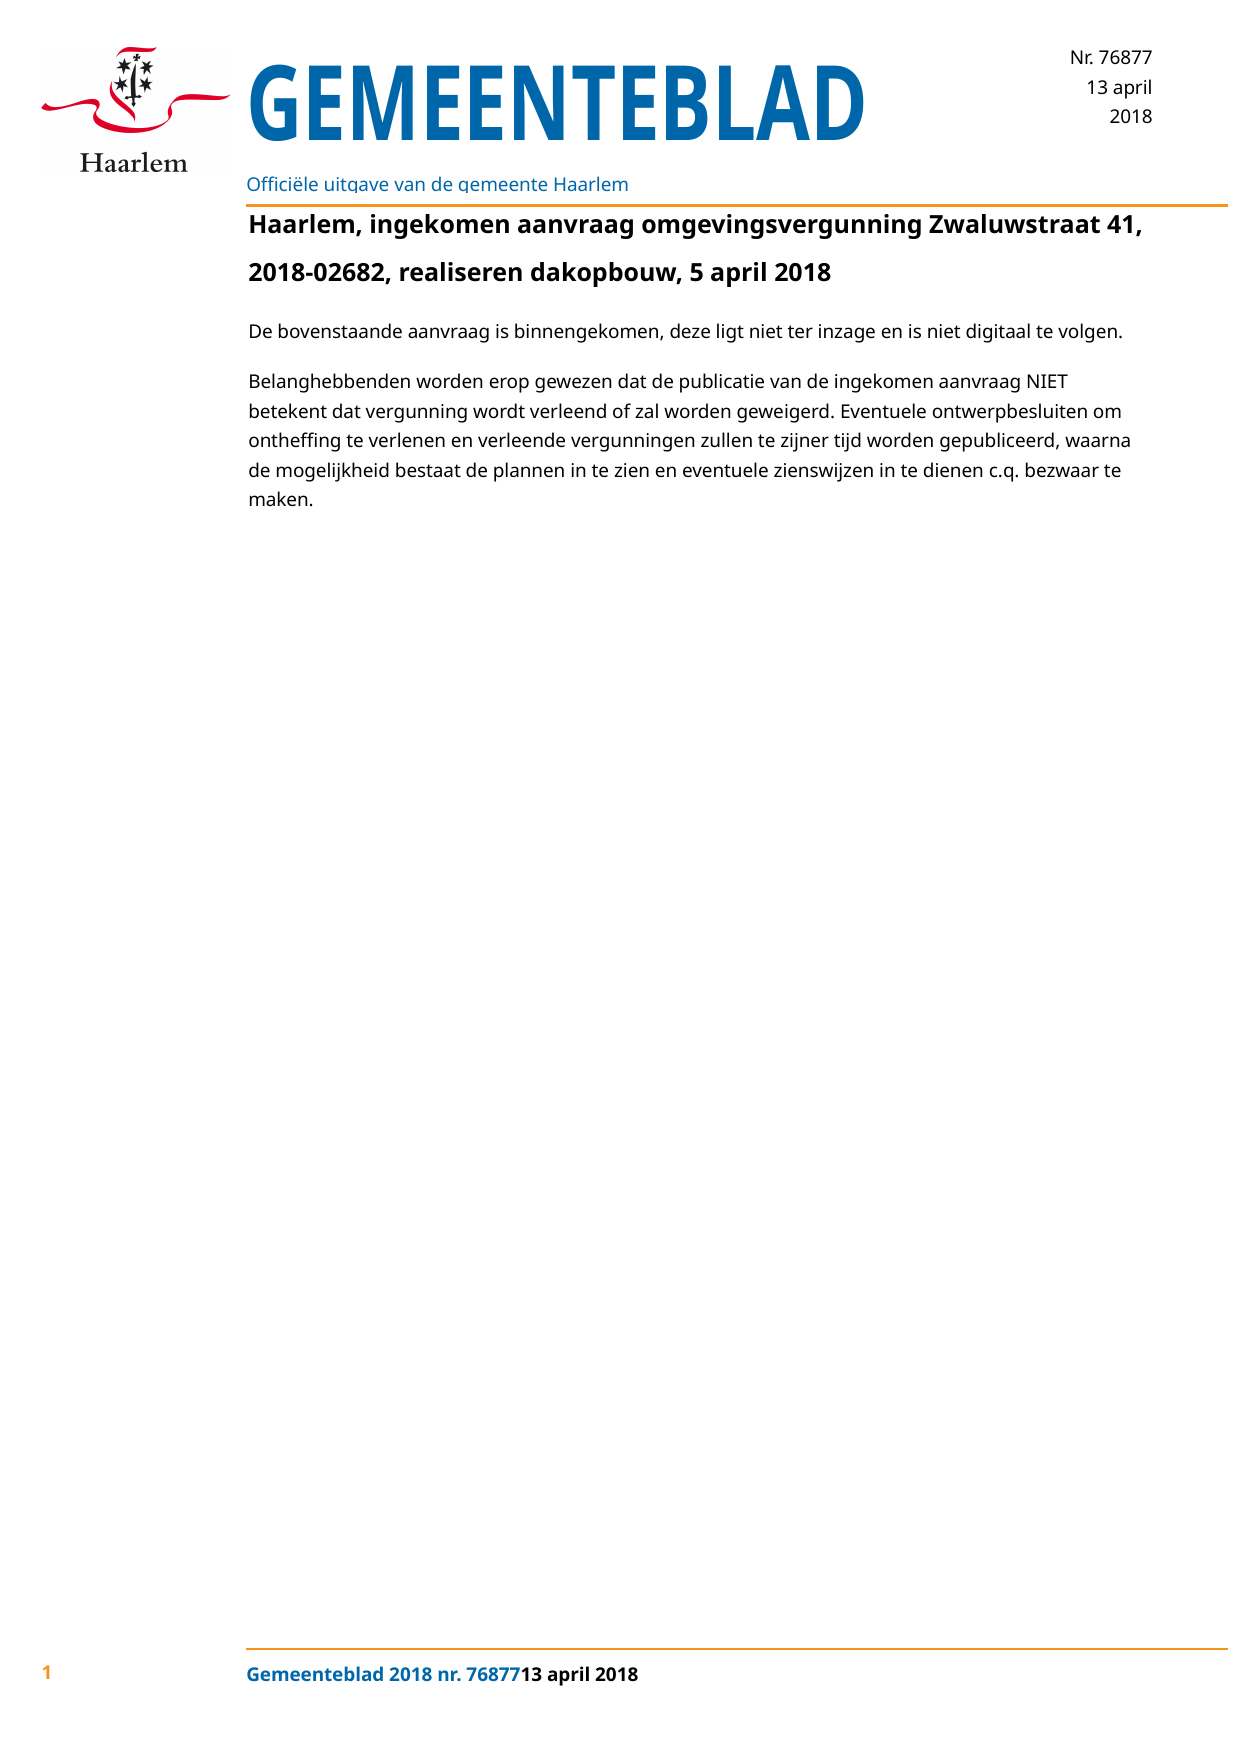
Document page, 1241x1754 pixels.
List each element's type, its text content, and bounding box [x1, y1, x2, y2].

text Belanghebbenden worden erop gewezen dat de publicatie van de ingekomen aanvraag NIET betekent dat vergunning wordt verleend of zal worden geweigerd. Eventuele ontwerpbesluiten om ontheffing te verlenen en verleende vergunningen zullen te zijner tijd worden gepubliceerd, waarna de mogelijkheid bestaat de plannen in te zien en eventuele zienswijzen in te dienen c.q. bezwaar te maken. [248, 368, 1152, 512]
text Haarlem, ingekomen aanvraag omgevingsvergunning Zwaluwstraat 41, 2018-02682, realiseren dakopbouw, 5 april 2018 [248, 207, 1152, 288]
text De bovenstaande aanvraag is binnengekomen, deze ligt niet ter inzage en is niet digitaal te volgen. [248, 318, 1152, 344]
picture [41, 47, 231, 172]
